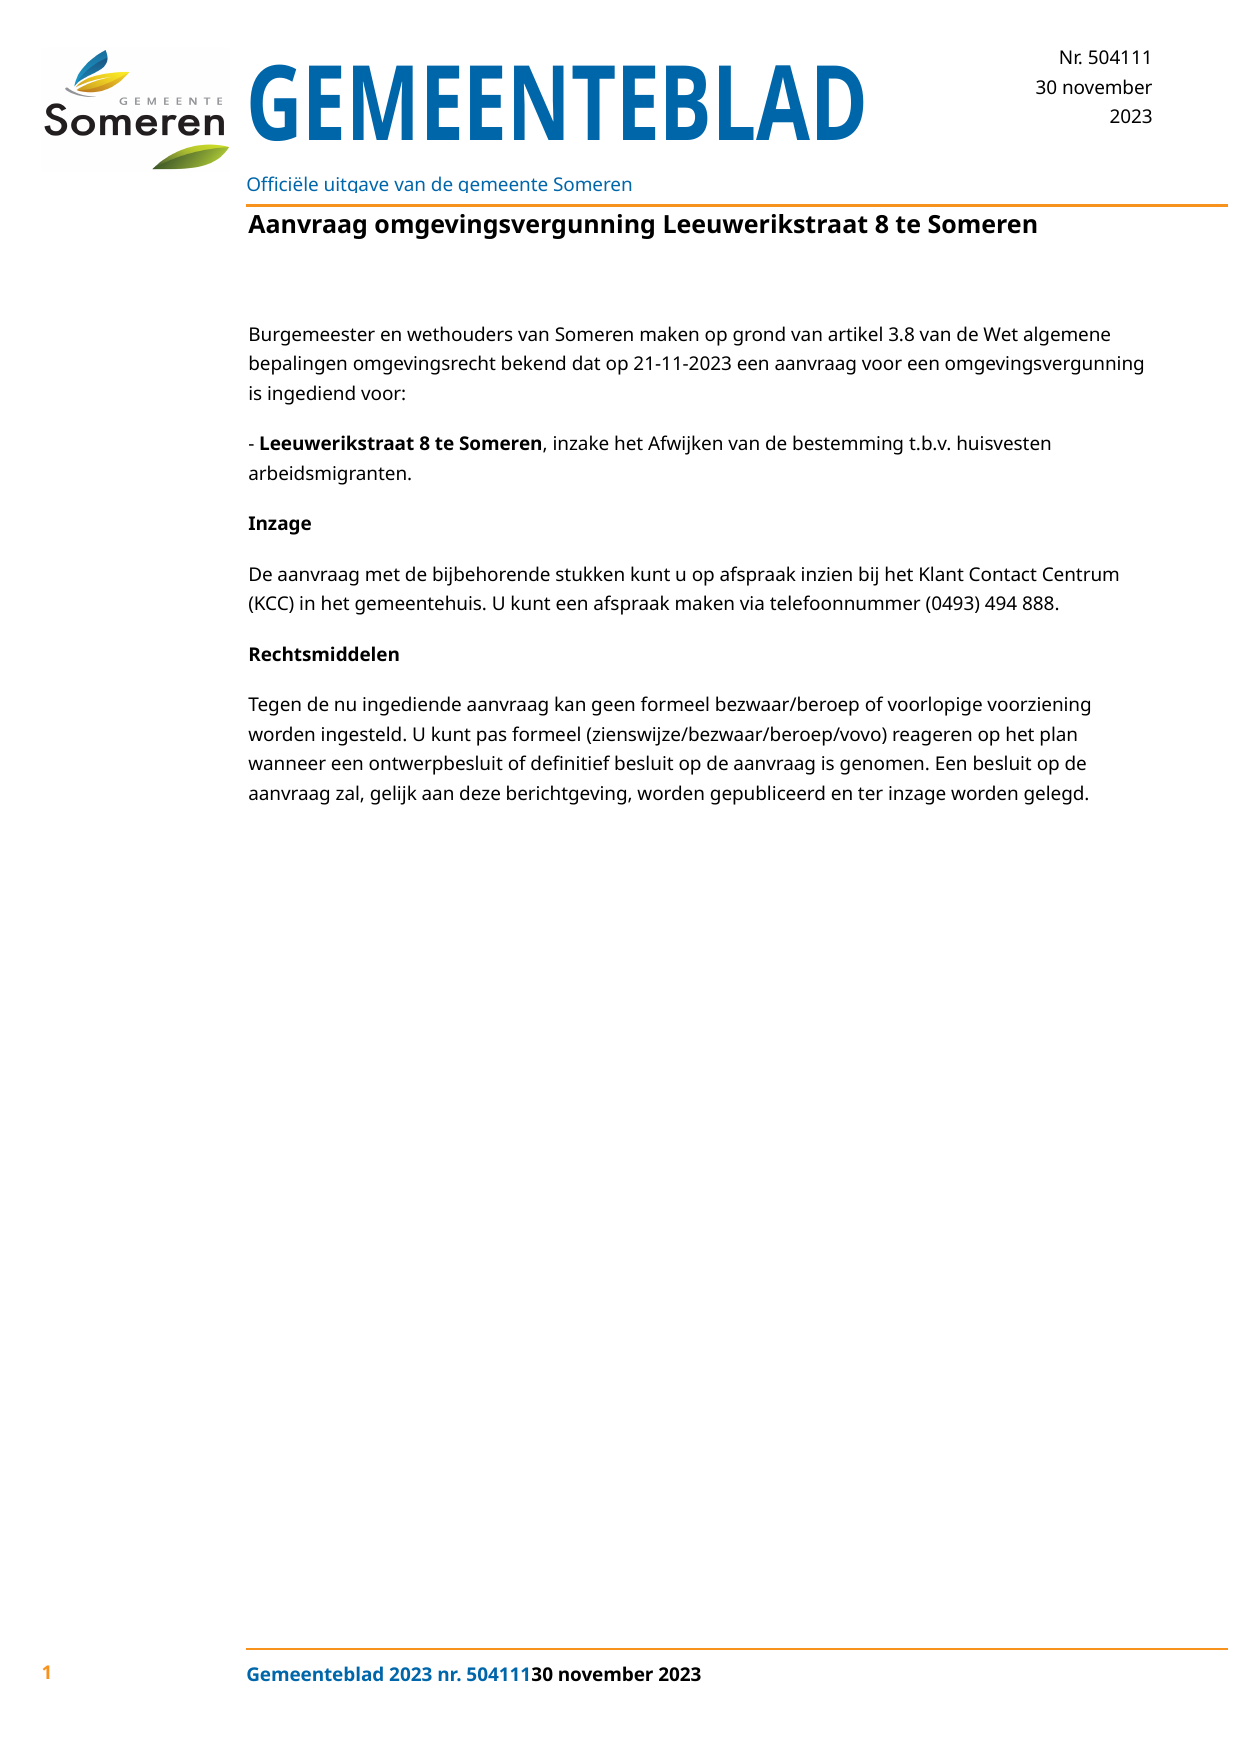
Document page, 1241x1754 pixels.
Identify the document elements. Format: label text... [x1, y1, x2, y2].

text Rechtsmiddelen [248, 641, 1152, 666]
text Aanvraag omgevingsvergunning Leeuwerikstraat 8 te Someren [248, 207, 1152, 241]
text Inzage [248, 510, 1152, 536]
text - Leeuwerikstraat 8 te Someren, inzake het Afwijken van de bestemming t.b.v. huisvesten arbeidsmigranten. [248, 430, 1152, 486]
picture [41, 47, 231, 172]
text Tegen de nu ingediende aanvraag kan geen formeel bezwaar/beroep of voorlopige voorziening worden ingesteld. U kunt pas formeel (zienswijze/bezwaar/beroep/vovo) reageren op het plan wanneer een ontwerpbesluit of definitief besluit op de aanvraag is genomen. Een besluit op de aanvraag zal, gelijk aan deze berichtgeving, worden gepubliceerd en ter inzage worden gelegd. [248, 691, 1152, 806]
text De aanvraag met de bijbehorende stukken kunt u op afspraak inzien bij het Klant Contact Centrum (KCC) in het gemeentehuis. U kunt een afspraak maken via telefoonnummer (0493) 494 888. [248, 561, 1152, 616]
text Burgemeester en wethouders van Someren maken op grond van artikel 3.8 van de Wet algemene bepalingen omgevingsrecht bekend dat op 21-11-2023 een aanvraag voor een omgevingsvergunning is ingediend voor: [248, 321, 1152, 406]
